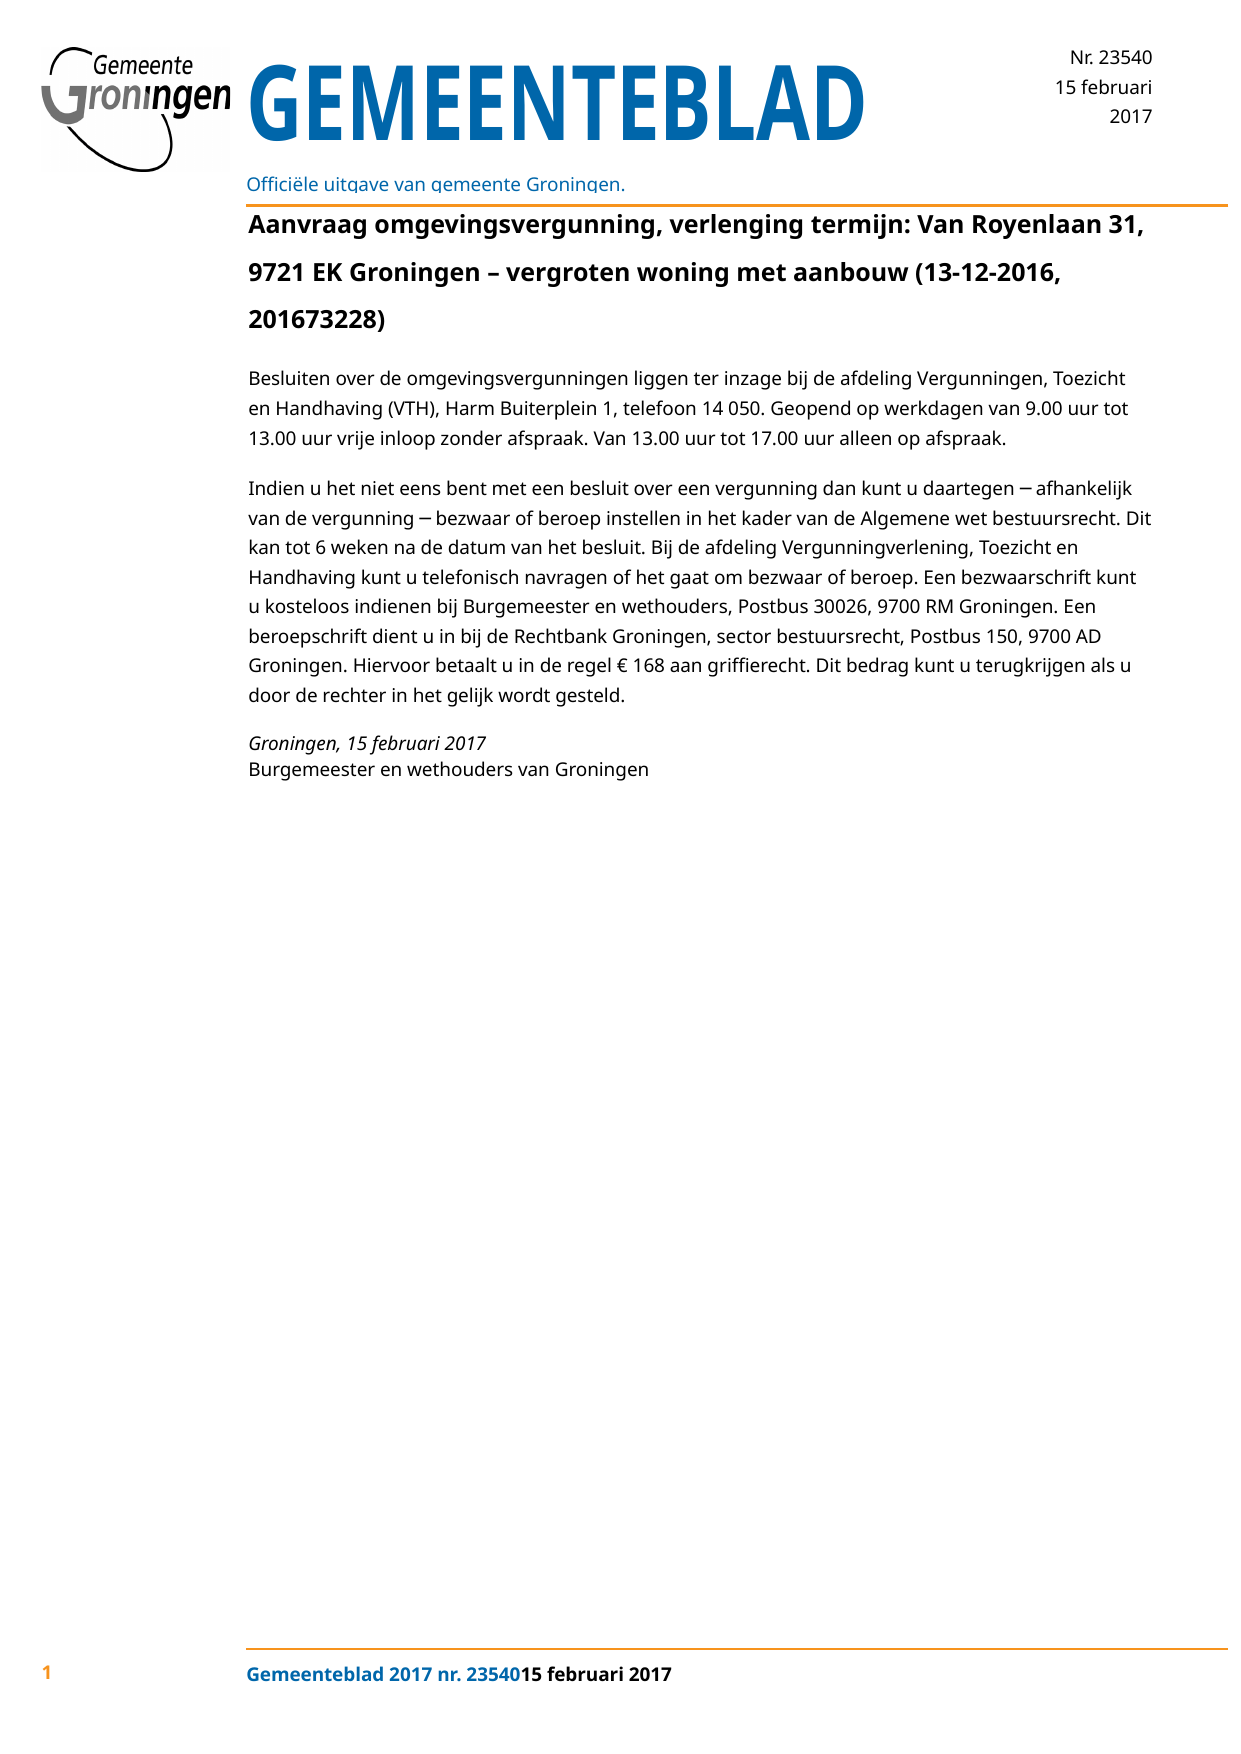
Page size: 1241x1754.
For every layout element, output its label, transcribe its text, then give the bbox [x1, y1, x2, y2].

text Aanvraag omgevingsvergunning, verlenging termijn: Van Royenlaan 31, 9721 EK Groningen – vergroten woning met aanbouw (13-12-2016, 201673228) [248, 207, 1152, 336]
text Indien u het niet eens bent met een besluit over een vergunning dan kunt u daartegen ─ afhankelijk van de vergunning ─ bezwaar of beroep instellen in het kader van de Algemene wet bestuursrecht. Dit kan tot 6 weken na de datum van het besluit. Bij de afdeling Vergunningverlening, Toezicht en Handhaving kunt u telefonisch navragen of het gaat om bezwaar of beroep. Een bezwaarschrift kunt u kosteloos indienen bij Burgemeester en wethouders, Postbus 30026, 9700 RM Groningen. Een beroepschrift dient u in bij de Rechtbank Groningen, sector bestuursrecht, Postbus 150, 9700 AD Groningen. Hiervoor betaalt u in de regel € 168 aan griffierecht. Dit bedrag kunt u terugkrijgen als u door de rechter in het gelijk wordt gesteld. [248, 475, 1152, 708]
text Groningen, 15 februari 2017 [248, 730, 1152, 756]
text Burgemeester en wethouders van Groningen [248, 756, 1152, 781]
text Besluiten over de omgevingsvergunningen liggen ter inzage bij de afdeling Vergunningen, Toezicht en Handhaving (VTH), Harm Buiterplein 1, telefoon 14 050. Geopend op werkdagen van 9.00 uur tot 13.00 uur vrije inloop zonder afspraak. Van 13.00 uur tot 17.00 uur alleen op afspraak. [248, 366, 1152, 450]
picture [41, 47, 231, 172]
